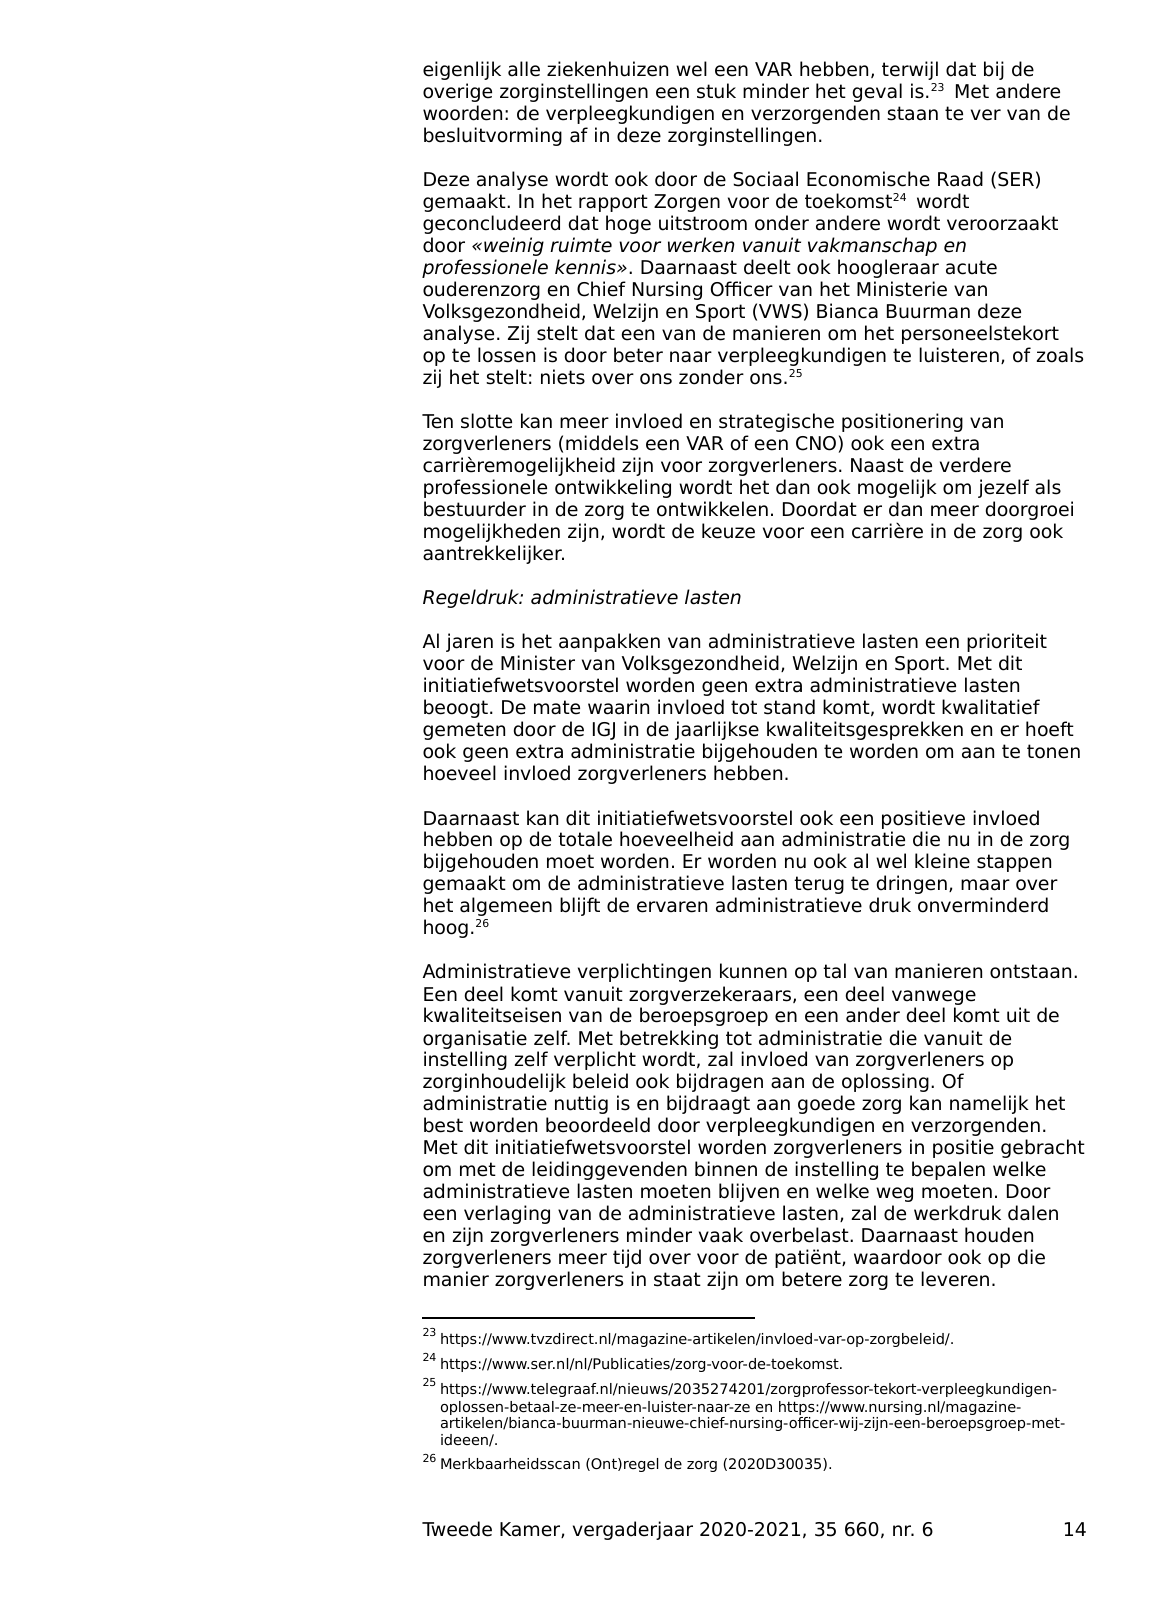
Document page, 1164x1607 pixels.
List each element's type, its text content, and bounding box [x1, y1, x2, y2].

text https://www.ser.nl/nl/Publicaties/zorg-voor-de-toekomst. [422, 1352, 1087, 1374]
text Administratieve verplichtingen kunnen op tal van manieren ontstaan. Een deel komt vanuit zorgverzekeraars, een deel vanwege kwaliteitseisen van de beroepsgroep en een ander deel komt uit de organisatie zelf. Met betrekking tot administratie die vanuit de instelling zelf verplicht wordt, zal invloed van zorgverleners op zorginhoudelijk beleid ook bijdragen aan de oplossing. Of administratie nuttig is en bijdraagt aan goede zorg kan namelijk het best worden beoordeeld door verpleegkundigen en verzorgenden. Met dit initiatiefwetsvoorstel worden zorgverleners in positie gebracht om met de leidinggevenden binnen de instelling te bepalen welke administratieve lasten moeten blijven en welke weg moeten. Door een verlaging van de administratieve lasten, zal de werkdruk dalen en zijn zorgverleners minder vaak overbelast. Daarnaast houden zorgverleners meer tijd over voor de patiënt, waardoor ook op die manier zorgverleners in staat zijn om betere zorg te leveren. [422, 961, 1087, 1291]
text Ten slotte kan meer invloed en strategische positionering van zorgverleners (middels een VAR of een CNO) ook een extra carrièremogelijkheid zijn voor zorgverleners. Naast de verdere professionele ontwikkeling wordt het dan ook mogelijk om jezelf als bestuurder in de zorg te ontwikkelen. Doordat er dan meer doorgroei mogelijkheden zijn, wordt de keuze voor een carrière in de zorg ook aantrekkelijker. [422, 411, 1087, 565]
text Deze analyse wordt ook door de Sociaal Economische Raad (SER) gemaakt. In het rapport Zorgen voor de toekomst wordt geconcludeerd dat hoge uitstroom onder andere wordt veroorzaakt door «weinig ruimte voor werken vanuit vakmanschap en professionele kennis». Daarnaast deelt ook hoogleraar acute ouderenzorg en Chief Nursing Officer van het Ministerie van Volksgezondheid, Welzijn en Sport (VWS) Bianca Buurman deze analyse. Zij stelt dat een van de manieren om het personeelstekort op te lossen is door beter naar verpleegkundigen te luisteren, of zoals zij het stelt: niets over ons zonder ons. [422, 169, 1087, 389]
text Al jaren is het aanpakken van administratieve lasten een prioriteit voor de Minister van Volksgezondheid, Welzijn en Sport. Met dit initiatiefwetsvoorstel worden geen extra administratieve lasten beoogt. De mate waarin invloed tot stand komt, wordt kwalitatief gemeten door de IGJ in de jaarlijkse kwaliteitsgesprekken en er hoeft ook geen extra administratie bijgehouden te worden om aan te tonen hoeveel invloed zorgverleners hebben. [422, 631, 1087, 785]
text eigenlijk alle ziekenhuizen wel een VAR hebben, terwijl dat bij de overige zorginstellingen een stuk minder het geval is. Met andere woorden: de verpleegkundigen en verzorgenden staan te ver van de besluitvorming af in deze zorginstellingen. [422, 59, 1087, 147]
text Daarnaast kan dit initiatiefwetsvoorstel ook een positieve invloed hebben op de totale hoeveelheid aan administratie die nu in de zorg bijgehouden moet worden. Er worden nu ook al wel kleine stappen gemaakt om de administratieve lasten terug te dringen, maar over het algemeen blijft de ervaren administratieve druk onverminderd hoog. [422, 807, 1087, 939]
text Merkbaarheidsscan (Ont)regel de zorg (2020D30035). [422, 1452, 1087, 1474]
text https://www.telegraaf.nl/nieuws/2035274201/zorgprofessor-tekort-verpleegkundigen-oplossen-betaal-ze-meer-en-luister-naar-ze en https://www.nursing.nl/magazine-artikelen/bianca-buurman-nieuwe-chief-nursing-officer-wij-zijn-een-beroepsgroep-met-ideeen/. [422, 1377, 1087, 1449]
text https://www.tvzdirect.nl/magazine-artikelen/invloed-var-op-zorgbeleid/. [422, 1327, 1087, 1349]
subtitle Regeldruk: administratieve lasten [422, 587, 1087, 609]
